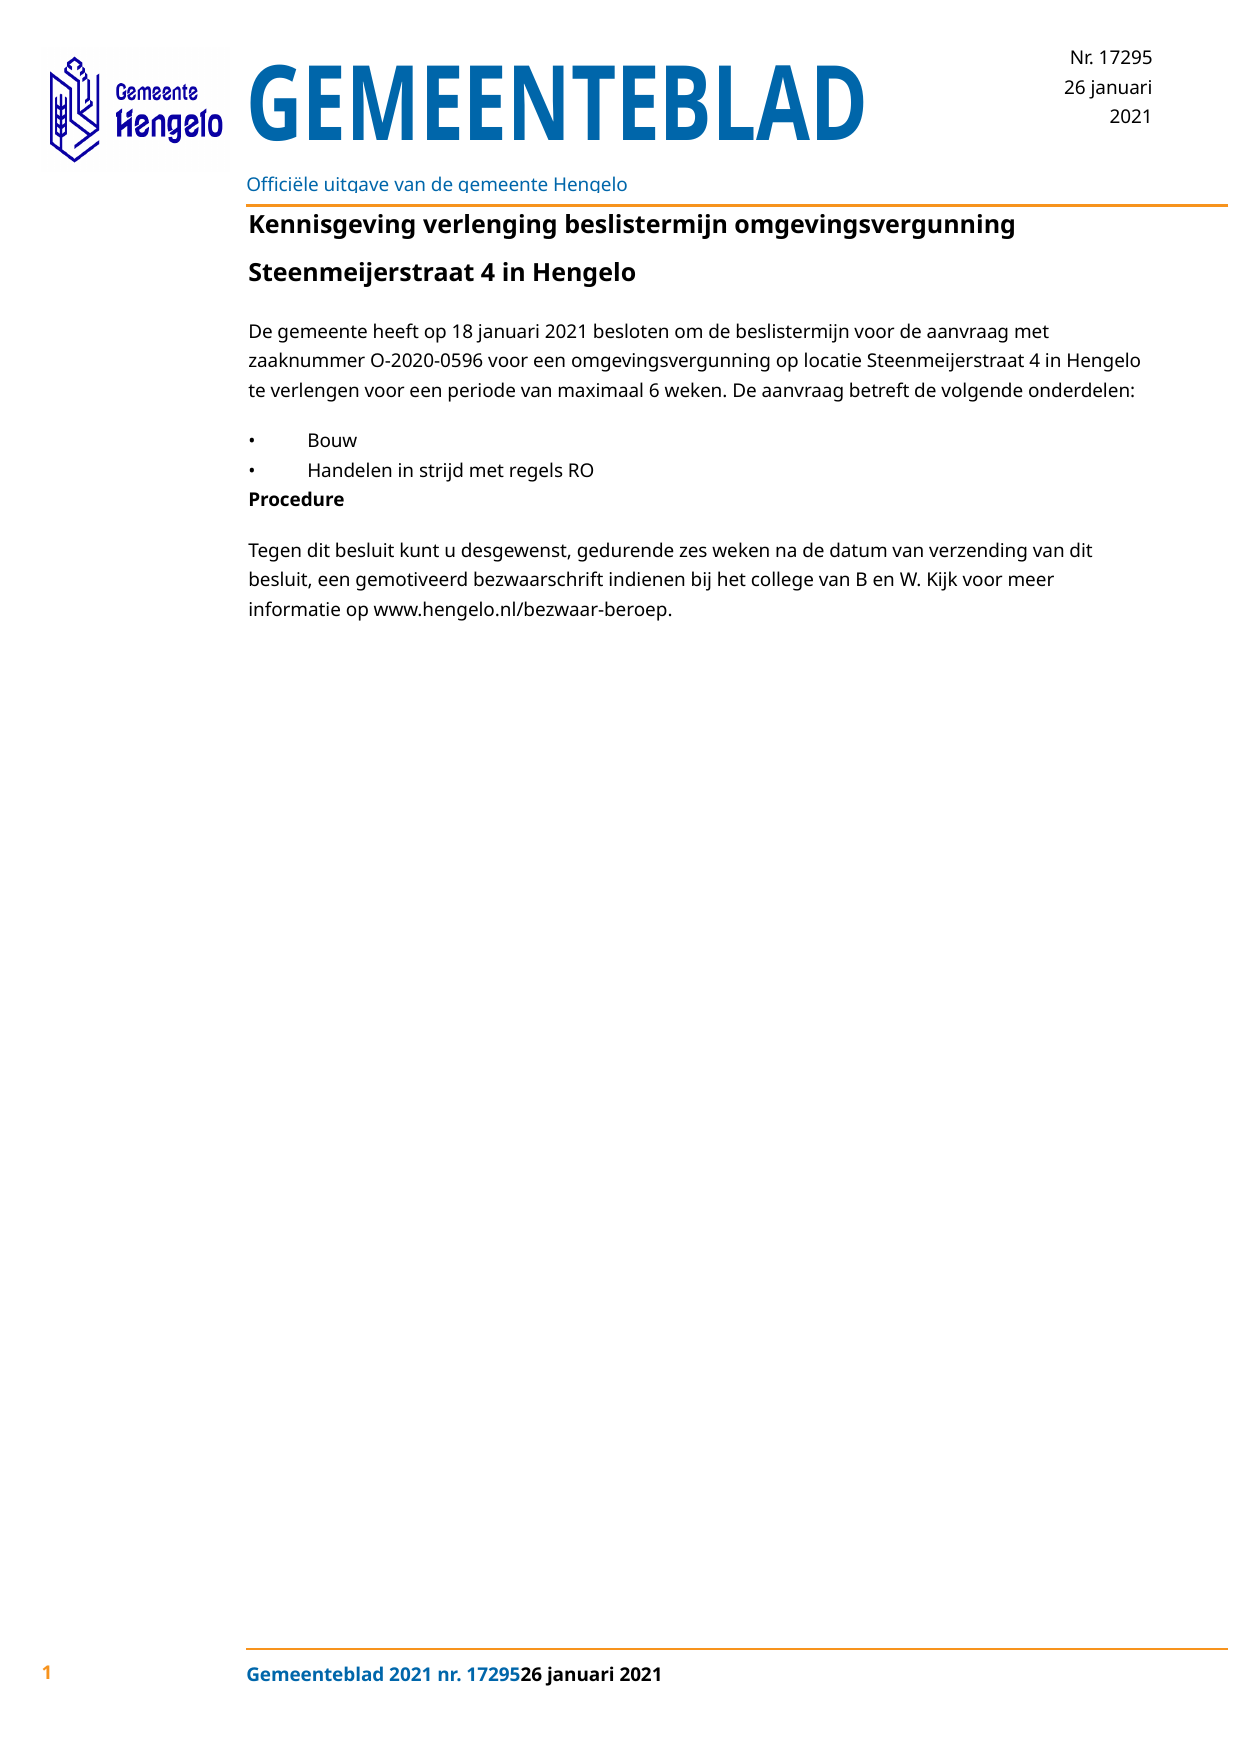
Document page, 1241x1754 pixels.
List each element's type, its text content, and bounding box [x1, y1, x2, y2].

text Procedure [248, 487, 1152, 512]
list Handelen in strijd met regels RO [248, 457, 1152, 483]
text Kennisgeving verlenging beslistermijn omgevingsvergunning Steenmeijerstraat 4 in Hengelo [248, 207, 1152, 288]
text De gemeente heeft op 18 januari 2021 besloten om de beslistermijn voor de aanvraag met zaaknummer O-2020-0596 voor een omgevingsvergunning op locatie Steenmeijerstraat 4 in Hengelo te verlengen voor een periode van maximaal 6 weken. De aanvraag betreft de volgende onderdelen: [248, 318, 1152, 403]
list Bouw [248, 427, 1152, 453]
text Tegen dit besluit kunt u desgewenst, gedurende zes weken na de datum van verzending van dit besluit, een gemotiveerd bezwaarschrift indienen bij het college van B en W. Kijk voor meer informatie op www.hengelo.nl/bezwaar-beroep. [248, 537, 1152, 622]
picture [41, 47, 231, 172]
